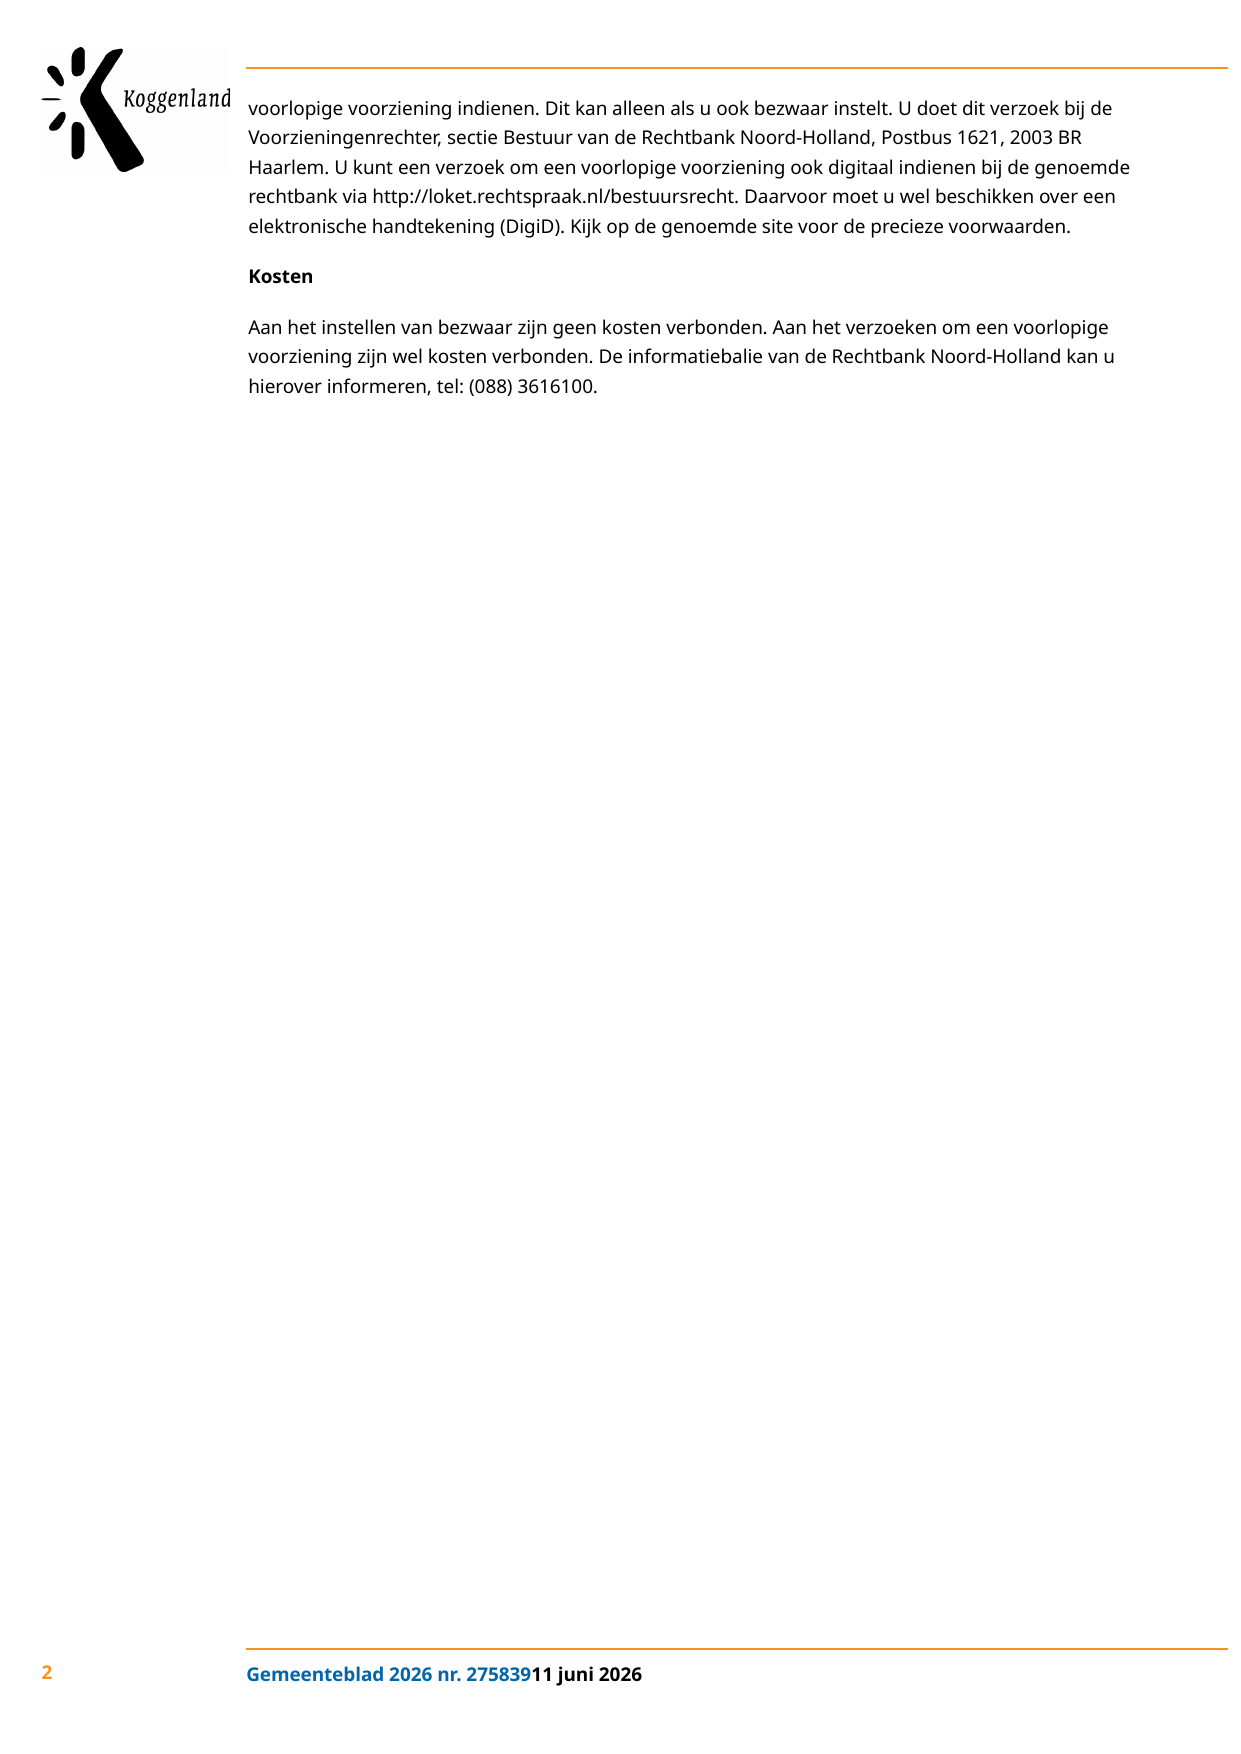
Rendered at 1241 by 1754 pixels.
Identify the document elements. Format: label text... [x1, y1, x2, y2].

text voorlopige voorziening indienen. Dit kan alleen als u ook bezwaar instelt. U doet dit verzoek bij de Voorzieningenrechter, sectie Bestuur van de Rechtbank Noord-Holland, Postbus 1621, 2003 BR Haarlem. U kunt een verzoek om een voorlopige voorziening ook digitaal indienen bij de genoemde rechtbank via http://loket.rechtspraak.nl/bestuursrecht. Daarvoor moet u wel beschikken over een elektronische handtekening (DigiD). Kijk op de genoemde site voor de precieze voorwaarden. [248, 95, 1152, 239]
text Aan het instellen van bezwaar zijn geen kosten verbonden. Aan het verzoeken om een voorlopige voorziening zijn wel kosten verbonden. De informatiebalie van de Rechtbank Noord-Holland kan u hierover informeren, tel: (088) 3616100. [248, 314, 1152, 399]
text Kosten [248, 263, 1152, 289]
picture [41, 47, 231, 172]
